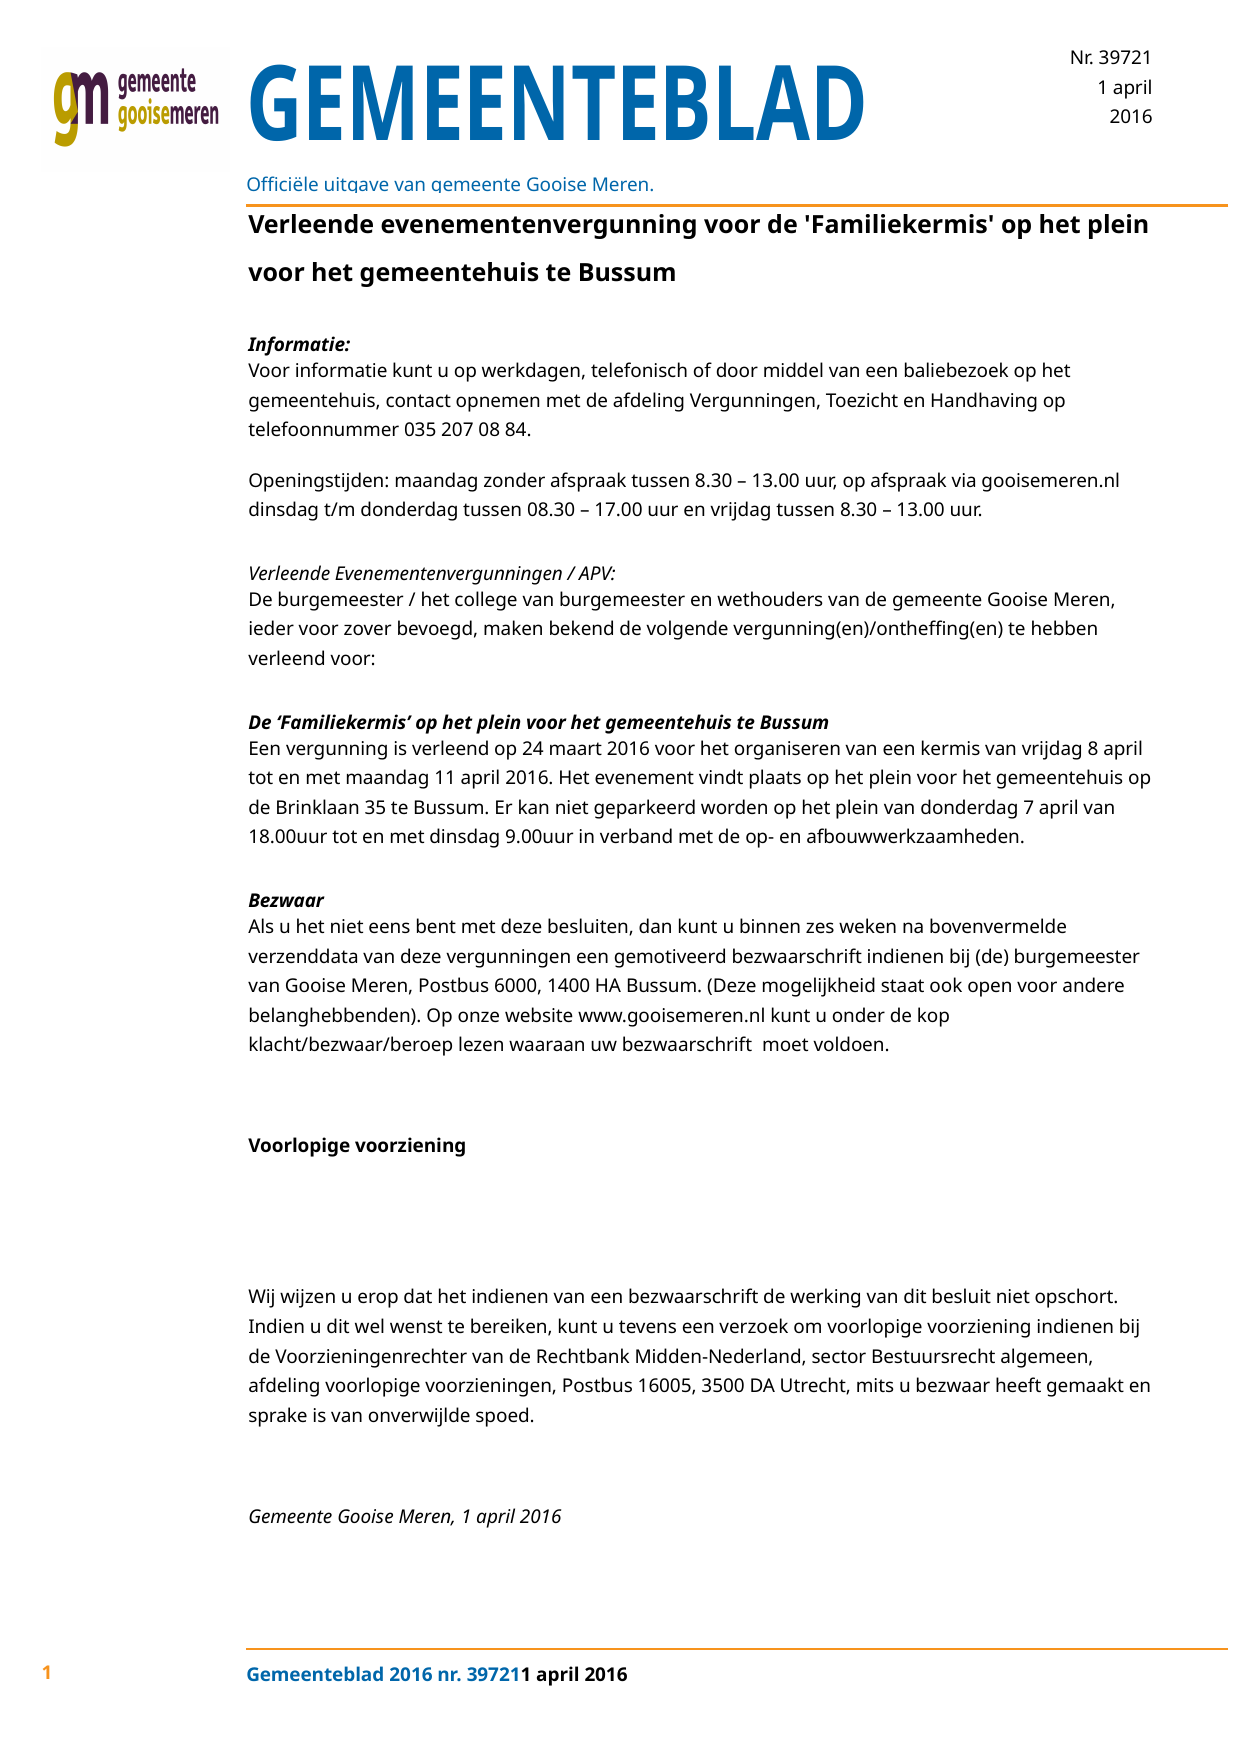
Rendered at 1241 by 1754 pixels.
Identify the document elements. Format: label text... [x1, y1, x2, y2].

text Voorlopige voorziening [248, 1132, 1152, 1158]
text De burgemeester / het college van burgemeester en wethouders van de gemeente Gooise Meren, ieder voor zover bevoegd, maken bekend de volgende vergunning(en)/ontheffing(en) te hebben verleend voor: [248, 586, 1152, 671]
text Bezwaar [248, 888, 1152, 913]
text Verleende Evenementenvergunningen / APV: [248, 560, 1152, 586]
text Verleende evenementenvergunning voor de 'Familiekermis' op het plein voor het gemeentehuis te Bussum [248, 207, 1152, 288]
text Voor informatie kunt u op werkdagen, telefonisch of door middel van een baliebezoek op het gemeentehuis, contact opnemen met de afdeling Vergunningen, Toezicht en Handhaving op telefoonnummer 035 207 08 84. [248, 357, 1152, 442]
text Wij wijzen u erop dat het indienen van een bezwaarschrift de werking van dit besluit niet opschort. Indien u dit wel wenst te bereiken, kunt u tevens een verzoek om voorlopige voorziening indienen bij de Voorzieningenrechter van de Rechtbank Midden-Nederland, sector Bestuursrecht algemeen, afdeling voorlopige voorzieningen, Postbus 16005, 3500 DA Utrecht, mits u bezwaar heeft gemaakt en sprake is van onverwijlde spoed. [248, 1284, 1152, 1428]
text Gemeente Gooise Meren, 1 april 2016 [248, 1503, 1152, 1529]
text Een vergunning is verleend op 24 maart 2016 voor het organiseren van een kermis van vrijdag 8 april tot en met maandag 11 april 2016. Het evenement vindt plaats op het plein voor het gemeentehuis op de Brinklaan 35 te Bussum. Er kan niet geparkeerd worden op het plein van donderdag 7 april van 18.00uur tot en met dinsdag 9.00uur in verband met de op- en afbouwwerkzaamheden. [248, 735, 1152, 849]
text De ‘Familiekermis’ op het plein voor het gemeentehuis te Bussum [248, 709, 1152, 735]
text Informatie: [248, 331, 1152, 357]
text Openingstijden: maandag zonder afspraak tussen 8.30 – 13.00 uur, op afspraak via gooisemeren.nl dinsdag t/m donderdag tussen 08.30 – 17.00 uur en vrijdag tussen 8.30 – 13.00 uur. [248, 467, 1152, 522]
text Als u het niet eens bent met deze besluiten, dan kunt u binnen zes weken na bovenvermelde verzenddata van deze vergunningen een gemotiveerd bezwaarschrift indienen bij (de) burgemeester van Gooise Meren, Postbus 6000, 1400 HA Bussum. (Deze mogelijkheid staat ook open voor andere belanghebbenden). Op onze website www.gooisemeren.nl kunt u onder de kop klacht/bezwaar/beroep lezen waaraan uw bezwaarschrift moet voldoen. [248, 913, 1152, 1057]
picture [41, 47, 231, 172]
